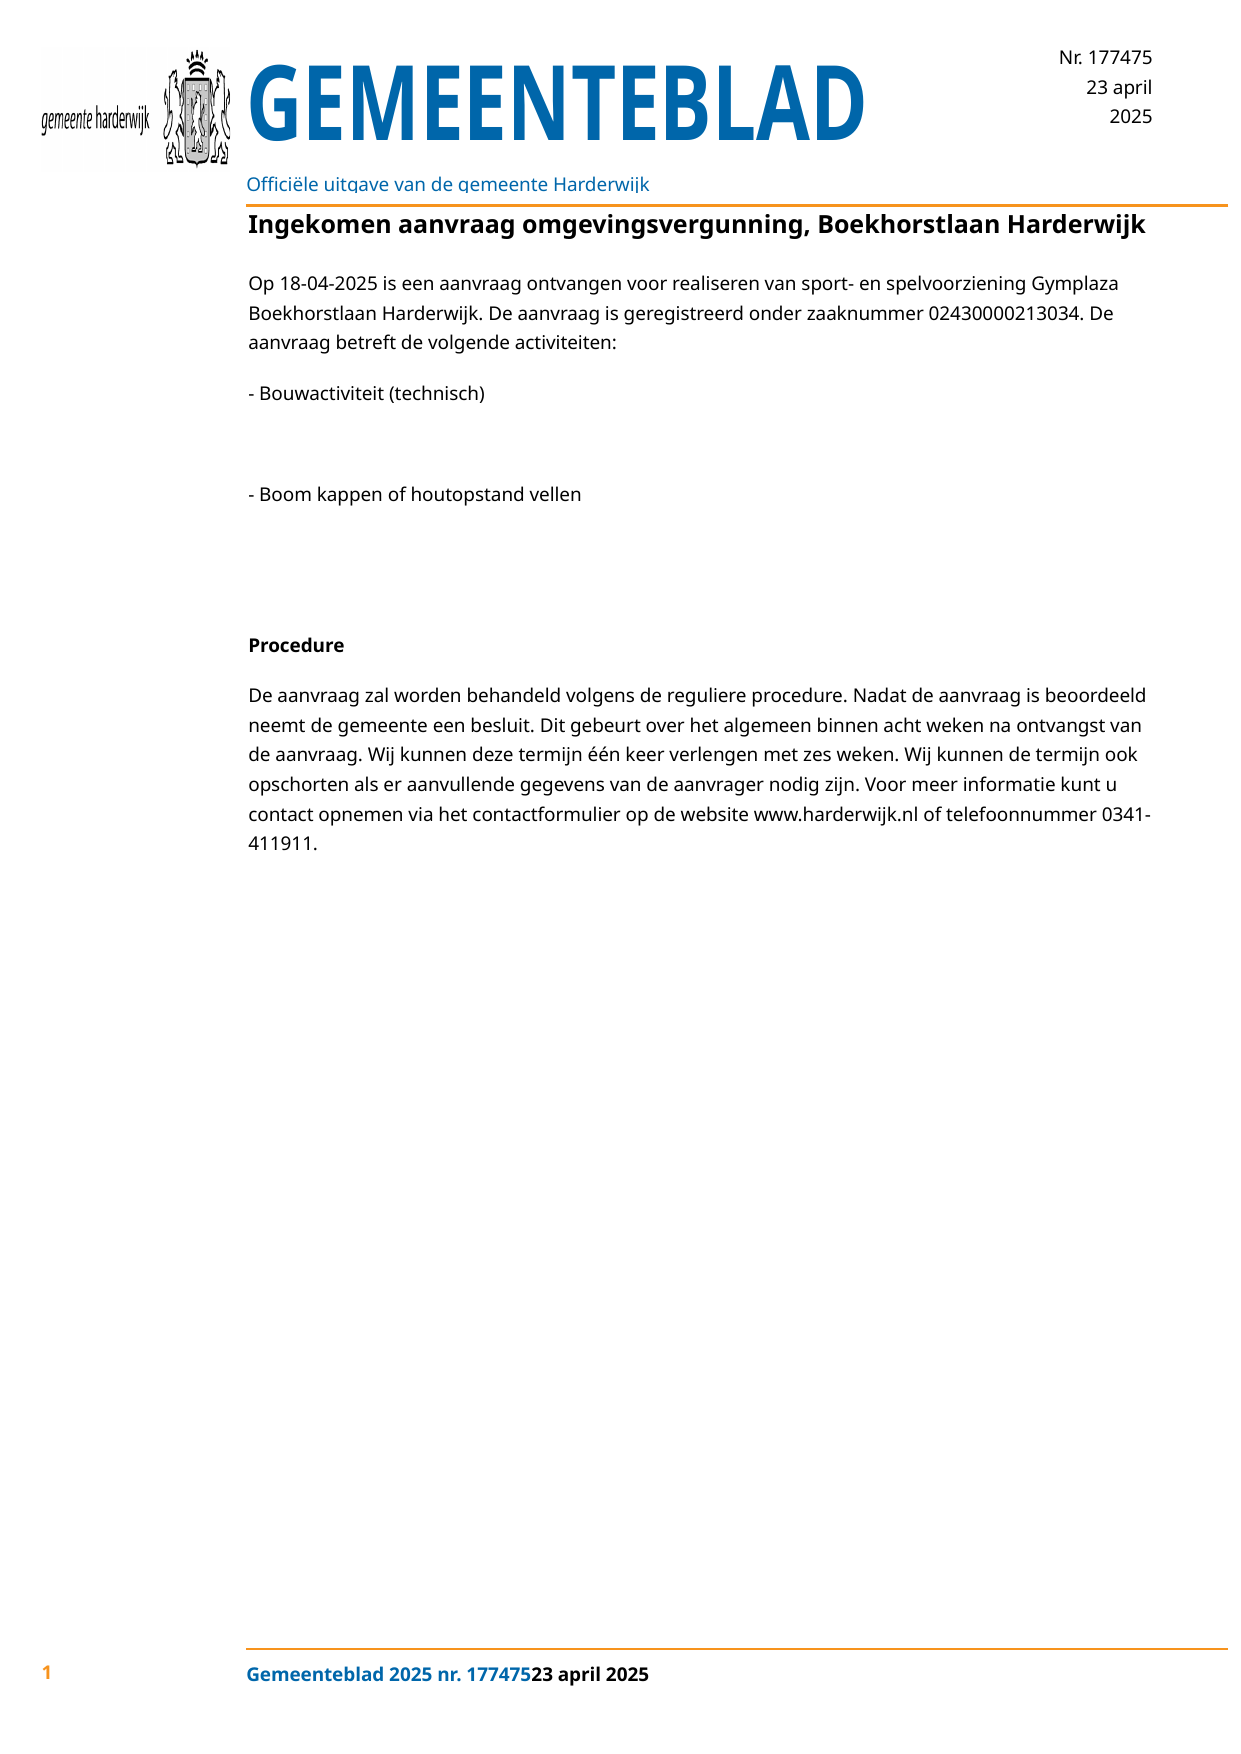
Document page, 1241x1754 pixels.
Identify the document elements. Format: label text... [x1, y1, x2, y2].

picture [41, 47, 231, 172]
text - Bouwactiviteit (technisch) [248, 380, 1152, 406]
text - Boom kappen of houtopstand vellen [248, 481, 1152, 506]
text Op 18-04-2025 is een aanvraag ontvangen voor realiseren van sport- en spelvoorziening Gymplaza Boekhorstlaan Harderwijk. De aanvraag is geregistreerd onder zaaknummer 02430000213034. De aanvraag betreft de volgende activiteiten: [248, 270, 1152, 355]
text Procedure [248, 632, 1152, 658]
text De aanvraag zal worden behandeld volgens de reguliere procedure. Nadat de aanvraag is beoordeeld neemt de gemeente een besluit. Dit gebeurt over het algemeen binnen acht weken na ontvangst van de aanvraag. Wij kunnen deze termijn één keer verlengen met zes weken. Wij kunnen de termijn ook opschorten als er aanvullende gegevens van de aanvrager nodig zijn. Voor meer informatie kunt u contact opnemen via het contactformulier op de website www.harderwijk.nl of telefoonnummer 0341-411911. [248, 682, 1152, 856]
text Ingekomen aanvraag omgevingsvergunning, Boekhorstlaan Harderwijk [248, 207, 1152, 241]
